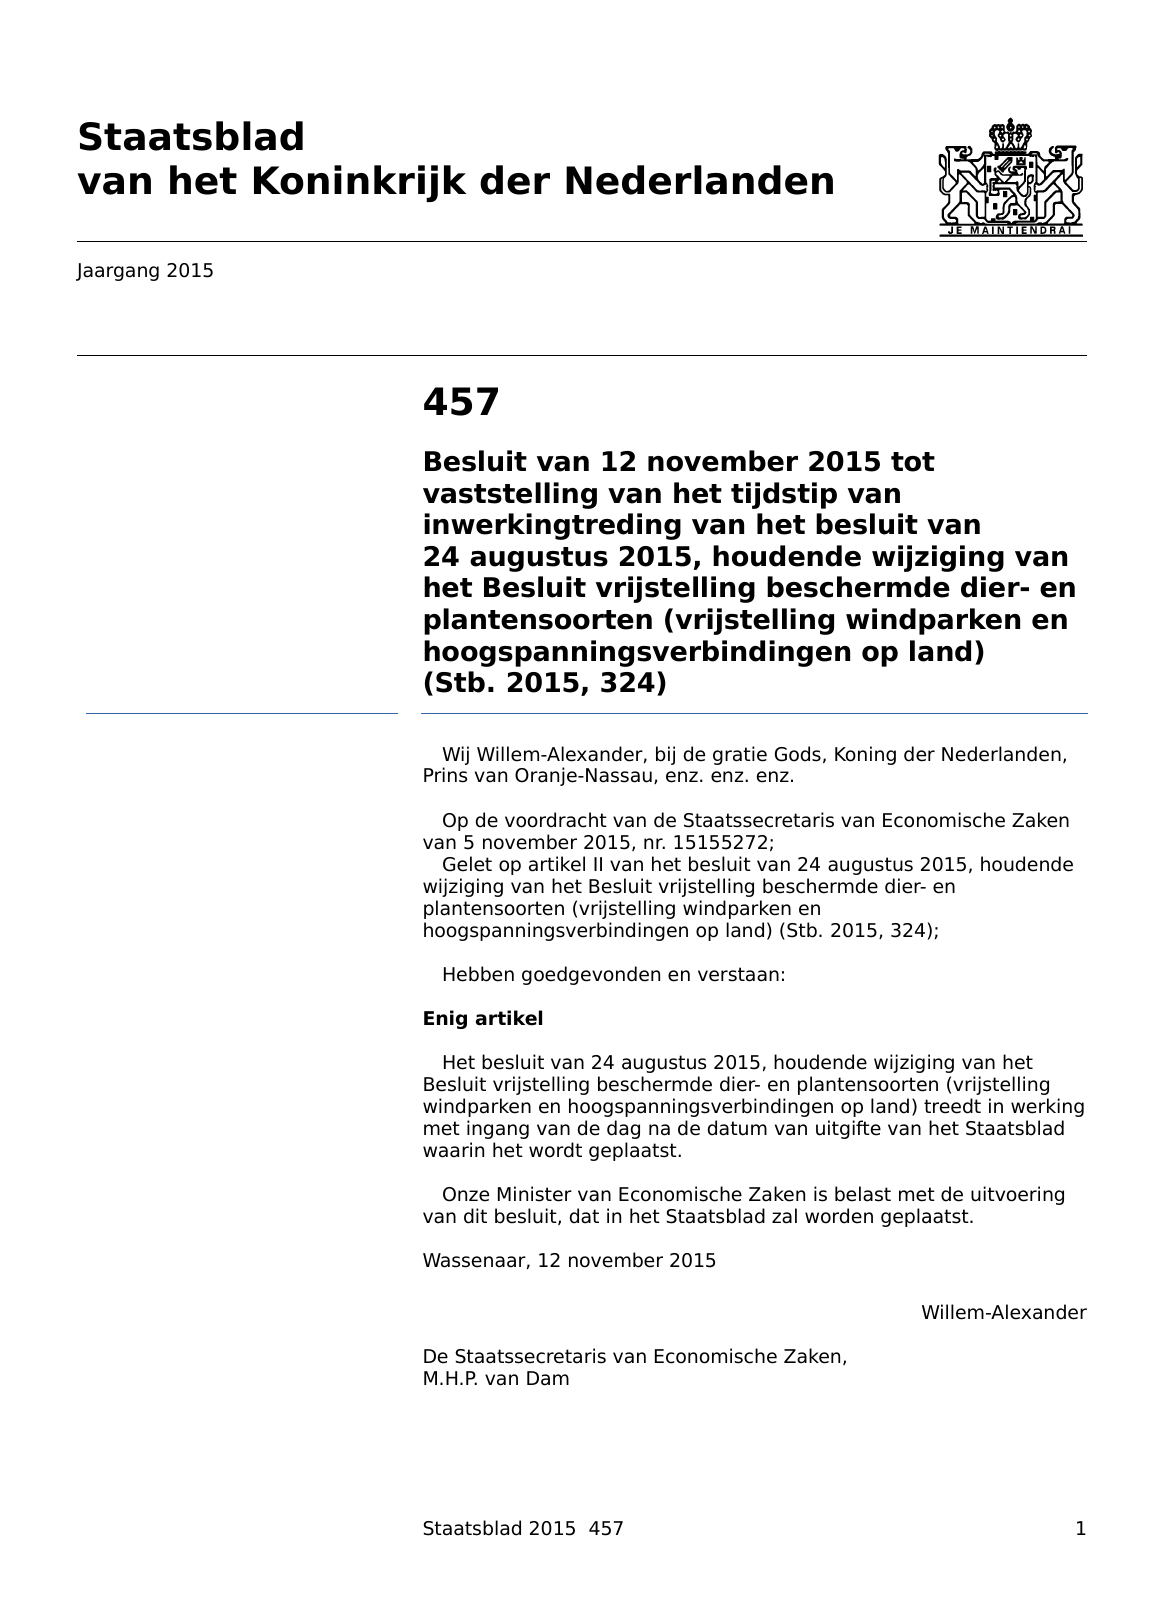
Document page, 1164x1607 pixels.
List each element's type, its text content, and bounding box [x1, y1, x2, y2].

table_header Staatsblad van het Koninkrijk der Nederlanden [77, 100, 886, 241]
text Wassenaar, 12 november 2015 [422, 1250, 1087, 1272]
table_header [886, 100, 1087, 241]
text Op de voordracht van de Staatssecretaris van Economische Zaken van 5 november 2015, nr. 15155272; [422, 809, 1087, 853]
subtitle Enig artikel [422, 1008, 1087, 1030]
text Besluit van 12 november 2015 tot vaststelling van het tijdstip van inwerkingtreding van het besluit van 24 augustus 2015, houdende wijziging van het Besluit vrijstelling beschermde dier- en plantensoorten (vrijstelling windparken en hoogspanningsverbindingen op land) (Stb. 2015, 324) [422, 447, 1087, 699]
picture [936, 115, 1087, 240]
text De Staatssecretaris van Economische Zaken, M.H.P. van Dam [422, 1346, 1087, 1390]
text Willem-Alexander [422, 1302, 1087, 1324]
text Het besluit van 24 augustus 2015, houdende wijziging van het Besluit vrijstelling beschermde dier- en plantensoorten (vrijstelling windparken en hoogspanningsverbindingen op land) treedt in werking met ingang van de dag na de datum van uitgifte van het Staatsblad waarin het wordt geplaatst. [422, 1052, 1087, 1162]
text Hebben goedgevonden en verstaan: [422, 964, 1087, 986]
text Gelet op artikel II van het besluit van 24 augustus 2015, houdende wijziging van het Besluit vrijstelling beschermde dier- en plantensoorten (vrijstelling windparken en hoogspanningsverbindingen op land) (Stb. 2015, 324); [422, 853, 1087, 941]
text Wij Willem-Alexander, bij de gratie Gods, Koning der Nederlanden, Prins van Oranje-Nassau, enz. enz. enz. [422, 743, 1087, 787]
text Onze Minister van Economische Zaken is belast met de uitvoering van dit besluit, dat in het Staatsblad zal worden geplaatst. [422, 1184, 1087, 1228]
table_cell Jaargang 2015 [77, 242, 1087, 355]
subtitle 457 [422, 381, 1087, 424]
